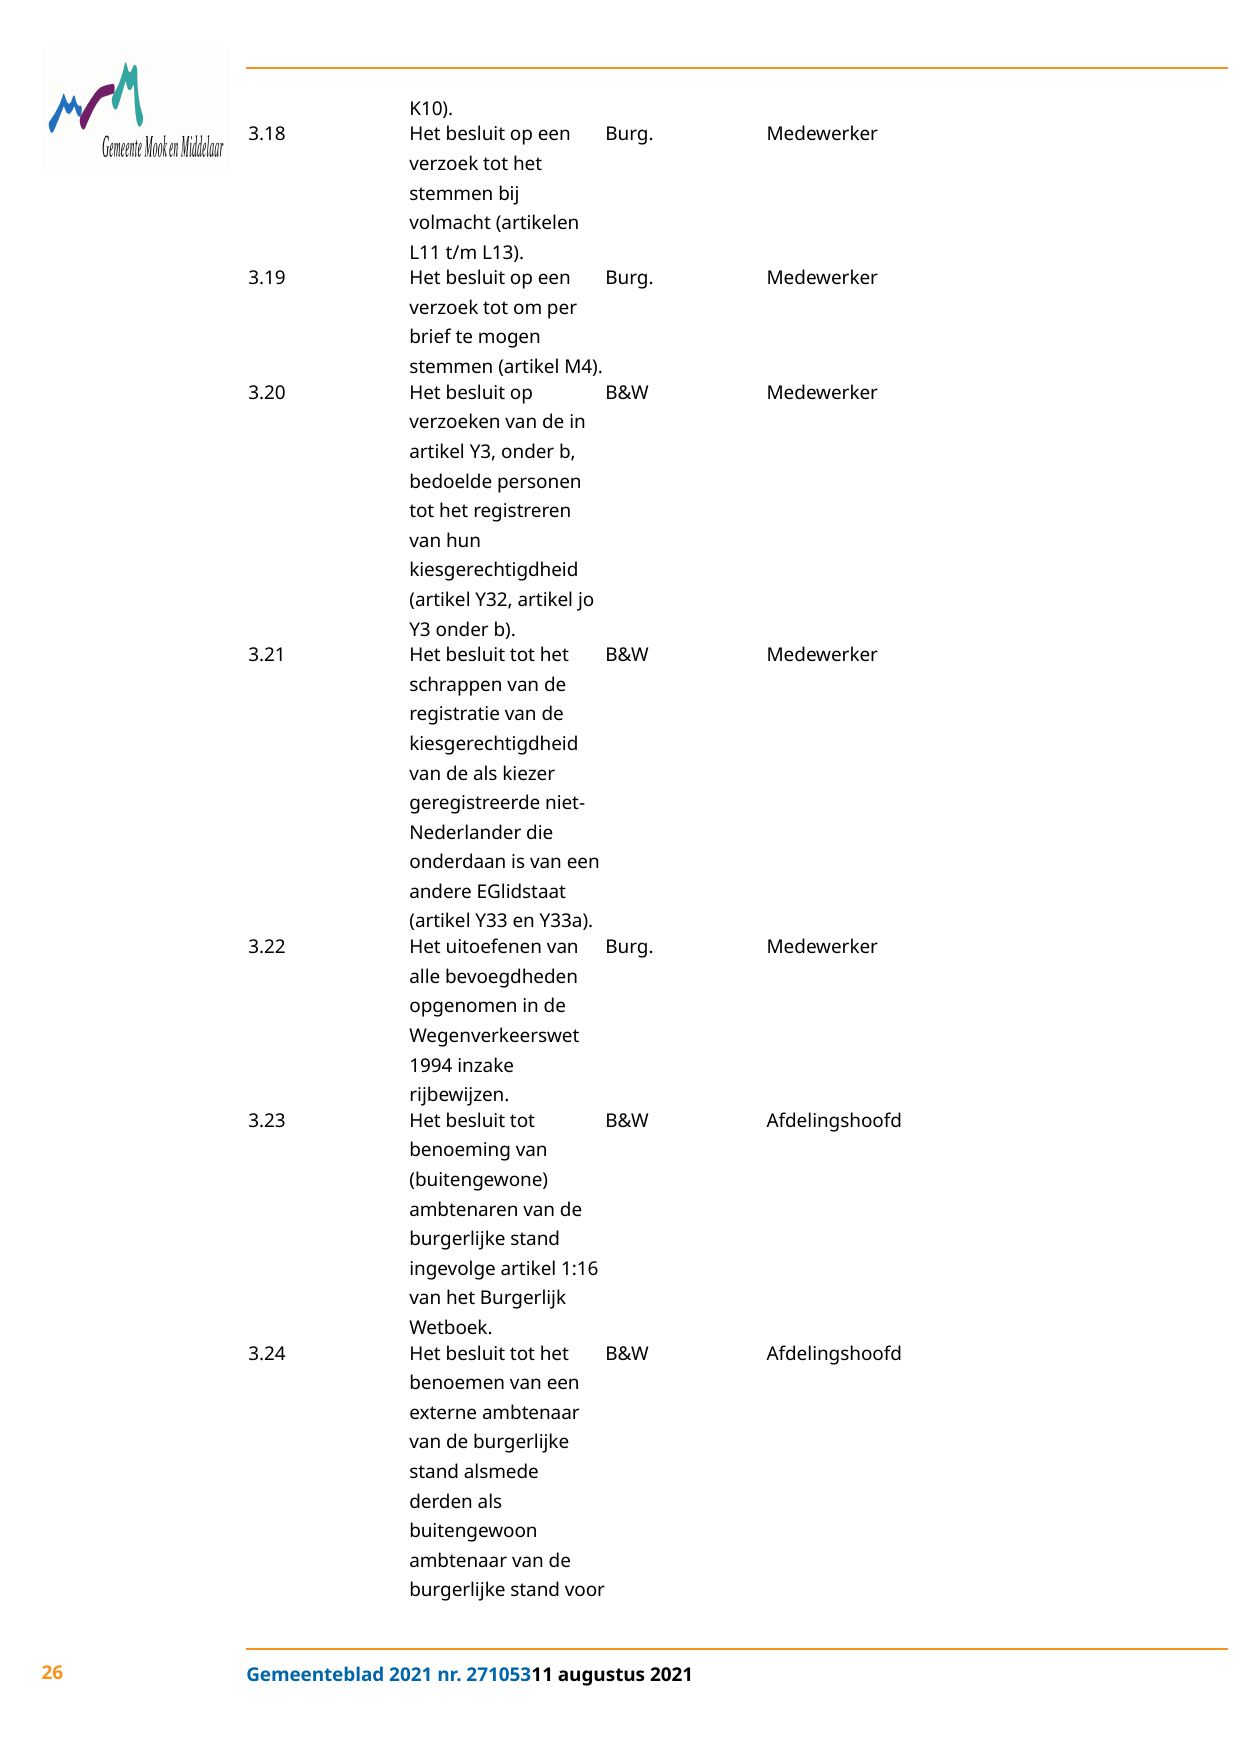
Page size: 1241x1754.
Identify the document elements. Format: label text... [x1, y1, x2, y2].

table_cell 3.23 [248, 1107, 409, 1340]
table_cell B&W [605, 379, 766, 641]
table_cell Afdelingshoofd [766, 1340, 927, 1602]
table_cell Het besluit tot het schrappen van de registratie van de kiesgerechtigdheid van de als kiezer geregistreerde niet-Nederlander die onderdaan is van een andere EGlidstaat (artikel Y33 en Y33a). [409, 641, 605, 933]
table_cell Burg. [605, 265, 766, 379]
table_cell [928, 1107, 1152, 1340]
table_cell Het besluit op een verzoek tot om per brief te mogen stemmen (artikel M4). [409, 265, 605, 379]
table_cell 3.20 [248, 379, 409, 641]
table_cell [928, 265, 1152, 379]
table_cell [928, 121, 1152, 264]
table_cell Medewerker [766, 379, 927, 641]
table_cell [928, 934, 1152, 1107]
table_cell Afdelingshoofd [766, 1107, 927, 1340]
table_cell [928, 379, 1152, 641]
table_cell 3.21 [248, 641, 409, 933]
table_cell [928, 641, 1152, 933]
table_cell 3.22 [248, 934, 409, 1107]
table_cell 3.18 [248, 121, 409, 264]
table_cell Medewerker [766, 121, 927, 264]
table_cell Medewerker [766, 641, 927, 933]
table_cell Het besluit tot het benoemen van een externe ambtenaar van de burgerlijke stand alsmede derden als buitengewoon ambtenaar van de burgerlijke stand voor [409, 1340, 605, 1602]
table_cell K10). [409, 95, 605, 121]
table_cell [248, 95, 409, 121]
table_cell Het uitoefenen van alle bevoegdheden opgenomen in de Wegenverkeerswet 1994 inzake rijbewijzen. [409, 934, 605, 1107]
table_cell Het besluit op een verzoek tot het stemmen bij volmacht (artikelen L11 t/m L13). [409, 121, 605, 264]
table_cell Medewerker [766, 265, 927, 379]
table_cell Burg. [605, 934, 766, 1107]
table_cell 3.24 [248, 1340, 409, 1602]
table_cell [928, 95, 1152, 121]
table_cell Medewerker [766, 934, 927, 1107]
table_cell [766, 95, 927, 121]
table_cell Het besluit op verzoeken van de in artikel Y3, onder b, bedoelde personen tot het registreren van hun kiesgerechtigdheid (artikel Y32, artikel jo Y3 onder b). [409, 379, 605, 641]
picture [41, 47, 231, 172]
table_cell [928, 1340, 1152, 1602]
table_cell [605, 95, 766, 121]
table_cell 3.19 [248, 265, 409, 379]
table_cell Het besluit tot benoeming van (buitengewone) ambtenaren van de burgerlijke stand ingevolge artikel 1:16 van het Burgerlijk Wetboek. [409, 1107, 605, 1340]
table_cell Burg. [605, 121, 766, 264]
table_cell B&W [605, 1107, 766, 1340]
table_cell B&W [605, 641, 766, 933]
table_cell B&W [605, 1340, 766, 1602]
